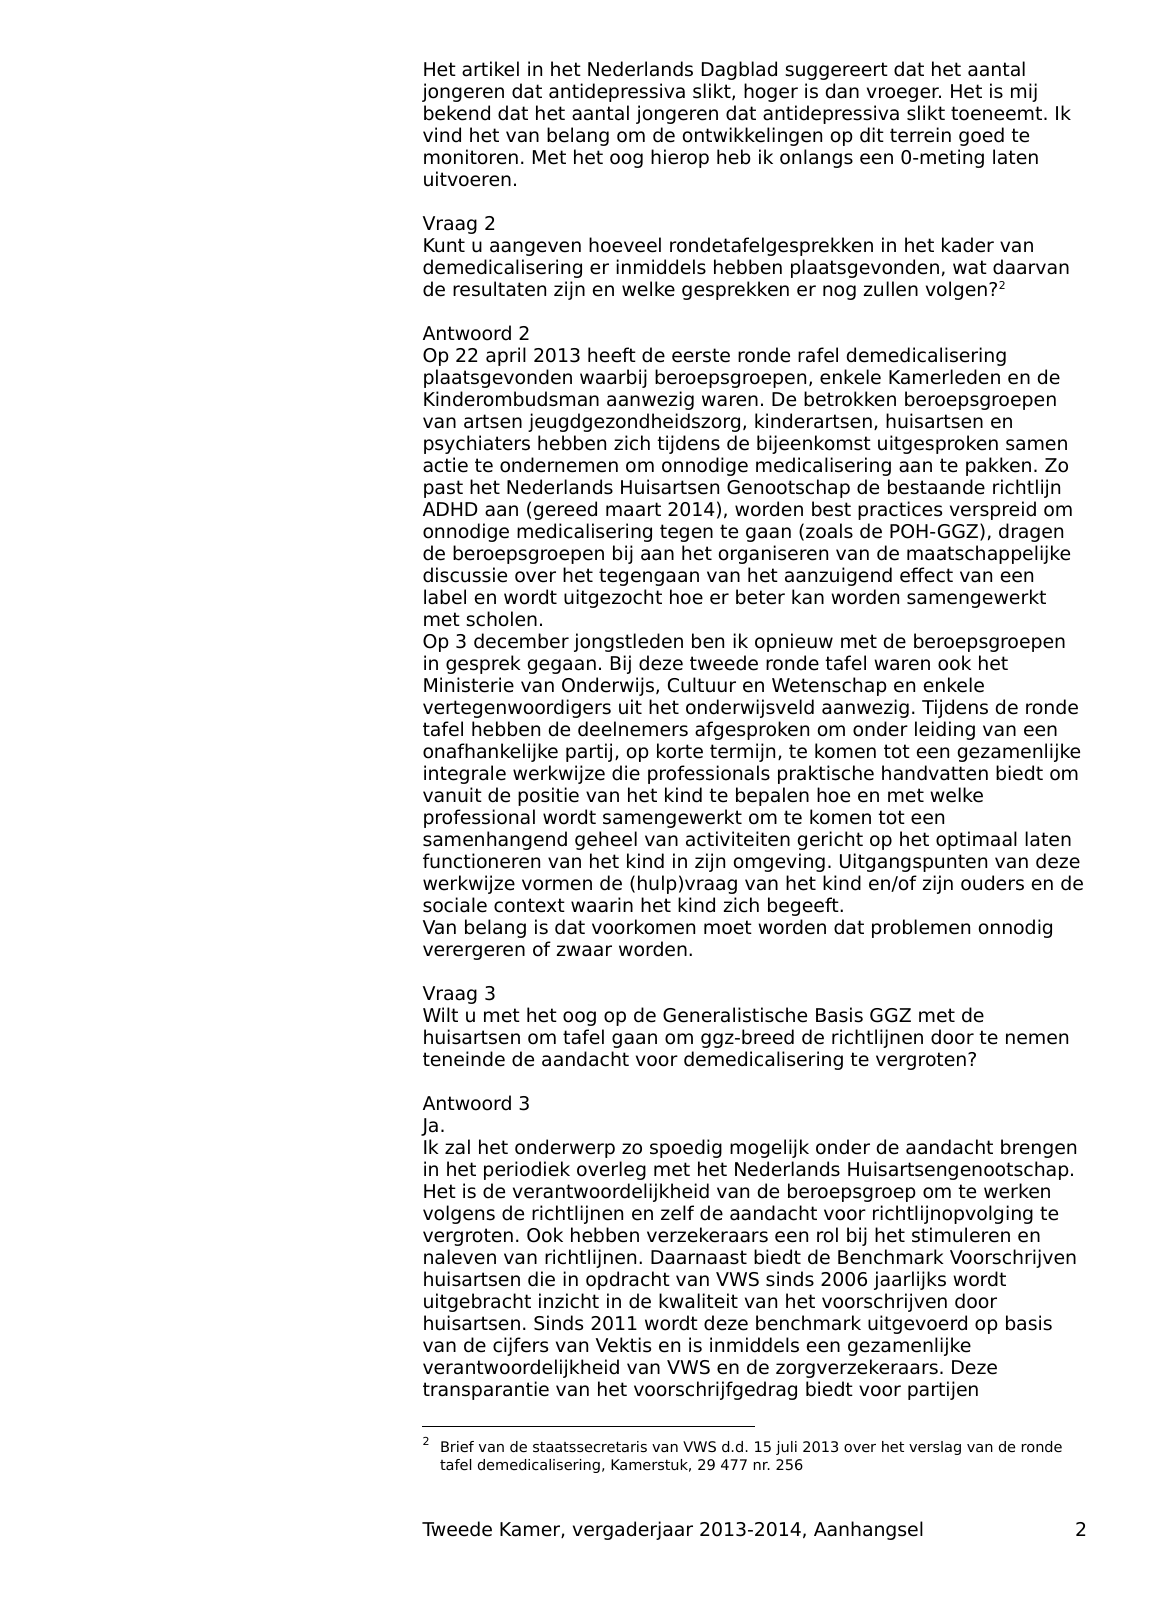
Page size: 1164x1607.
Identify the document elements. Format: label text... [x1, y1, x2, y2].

text Antwoord 2 [422, 323, 1087, 345]
text Ik zal het onderwerp zo spoedig mogelijk onder de aandacht brengen in het periodiek overleg met het Nederlands Huisartsengenootschap. Het is de verantwoordelijkheid van de beroepsgroep om te werken volgens de richtlijnen en zelf de aandacht voor richtlijnopvolging te vergroten. Ook hebben verzekeraars een rol bij het stimuleren en naleven van richtlijnen. Daarnaast biedt de Benchmark Voorschrijven huisartsen die in opdracht van VWS sinds 2006 jaarlijks wordt uitgebracht inzicht in de kwaliteit van het voorschrijven door huisartsen. Sinds 2011 wordt deze benchmark uitgevoerd op basis van de cijfers van Vektis en is inmiddels een gezamenlijke verantwoordelijkheid van VWS en de zorgverzekeraars. Deze transparantie van het voorschrijfgedrag biedt voor partijen [422, 1137, 1087, 1401]
text Vraag 2 [422, 213, 1087, 235]
text Antwoord 3 [422, 1093, 1087, 1115]
text Ja. [422, 1115, 1087, 1137]
text Kunt u aangeven hoeveel rondetafelgesprekken in het kader van demedicalisering er inmiddels hebben plaatsgevonden, wat daarvan de resultaten zijn en welke gesprekken er nog zullen volgen? [422, 235, 1087, 301]
text Het artikel in het Nederlands Dagblad suggereert dat het aantal jongeren dat antidepressiva slikt, hoger is dan vroeger. Het is mij bekend dat het aantal jongeren dat antidepressiva slikt toeneemt. Ik vind het van belang om de ontwikkelingen op dit terrein goed te monitoren. Met het oog hierop heb ik onlangs een 0-meting laten uitvoeren. [422, 59, 1087, 191]
text Op 22 april 2013 heeft de eerste ronde rafel demedicalisering plaatsgevonden waarbij beroepsgroepen, enkele Kamerleden en de Kinderombudsman aanwezig waren. De betrokken beroepsgroepen van artsen jeugdgezondheidszorg, kinderartsen, huisartsen en psychiaters hebben zich tijdens de bijeenkomst uitgesproken samen actie te ondernemen om onnodige medicalisering aan te pakken. Zo past het Nederlands Huisartsen Genootschap de bestaande richtlijn ADHD aan (gereed maart 2014), worden best practices verspreid om onnodige medicalisering tegen te gaan (zoals de POH-GGZ), dragen de beroepsgroepen bij aan het organiseren van de maatschappelijke discussie over het tegengaan van het aanzuigend effect van een label en wordt uitgezocht hoe er beter kan worden samengewerkt met scholen. [422, 345, 1087, 631]
text Wilt u met het oog op de Generalistische Basis GGZ met de huisartsen om tafel gaan om ggz-breed de richtlijnen door te nemen teneinde de aandacht voor demedicalisering te vergroten? [422, 1005, 1087, 1071]
text Van belang is dat voorkomen moet worden dat problemen onnodig verergeren of zwaar worden. [422, 917, 1087, 961]
text Vraag 3 [422, 983, 1087, 1005]
text Brief van de staatssecretaris van VWS d.d. 15 juli 2013 over het verslag van de ronde tafel demedicalisering, Kamerstuk, 29 477 nr. 256 [422, 1435, 1087, 1474]
text Op 3 december jongstleden ben ik opnieuw met de beroepsgroepen in gesprek gegaan. Bij deze tweede ronde tafel waren ook het Ministerie van Onderwijs, Cultuur en Wetenschap en enkele vertegenwoordigers uit het onderwijsveld aanwezig. Tijdens de ronde tafel hebben de deelnemers afgesproken om onder leiding van een onafhankelijke partij, op korte termijn, te komen tot een gezamenlijke integrale werkwijze die professionals praktische handvatten biedt om vanuit de positie van het kind te bepalen hoe en met welke professional wordt samengewerkt om te komen tot een samenhangend geheel van activiteiten gericht op het optimaal laten functioneren van het kind in zijn omgeving. Uitgangspunten van deze werkwijze vormen de (hulp)vraag van het kind en/of zijn ouders en de sociale context waarin het kind zich begeeft. [422, 631, 1087, 917]
